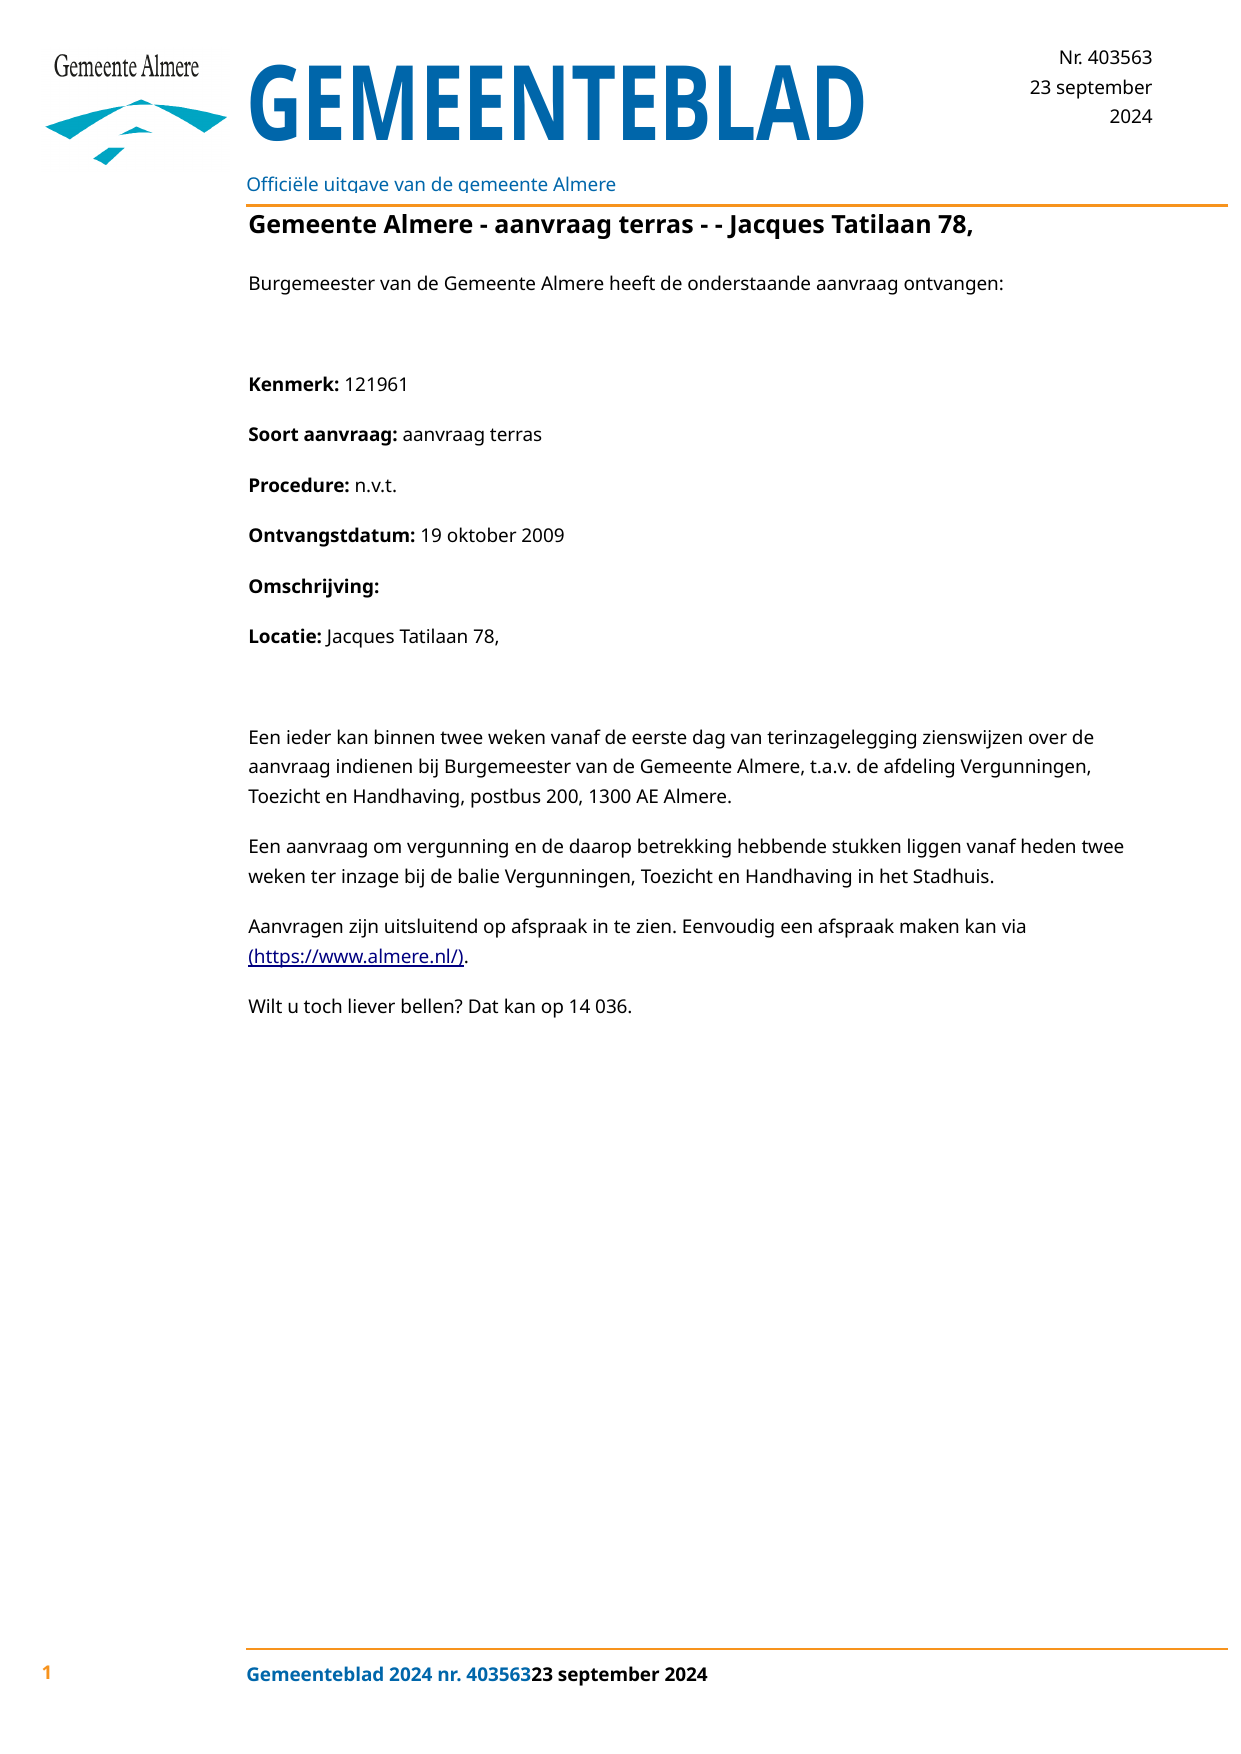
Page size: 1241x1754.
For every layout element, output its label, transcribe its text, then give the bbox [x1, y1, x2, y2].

text Omschrijving: [248, 573, 1152, 598]
text Kenmerk: 121961 [248, 371, 1152, 397]
text Procedure: n.v.t. [248, 472, 1152, 498]
text Aanvragen zijn uitsluitend op afspraak in te zien. Eenvoudig een afspraak maken kan via (https://www.almere.nl/). [248, 914, 1152, 969]
text Soort aanvraag: aanvraag terras [248, 422, 1152, 447]
text Een ieder kan binnen twee weken vanaf de eerste dag van terinzagelegging zienswijzen over de aanvraag indienen bij Burgemeester van de Gemeente Almere, t.a.v. de afdeling Vergunningen, Toezicht en Handhaving, postbus 200, 1300 AE Almere. [248, 724, 1152, 809]
picture [41, 47, 231, 172]
text Een aanvraag om vergunning en de daarop betrekking hebbende stukken liggen vanaf heden twee weken ter inzage bij de balie Vergunningen, Toezicht en Handhaving in het Stadhuis. [248, 834, 1152, 889]
text Gemeente Almere - aanvraag terras - - Jacques Tatilaan 78, [248, 207, 1152, 241]
text Locatie: Jacques Tatilaan 78, [248, 623, 1152, 649]
text Burgemeester van de Gemeente Almere heeft de onderstaande aanvraag ontvangen: [248, 270, 1152, 296]
text Ontvangstdatum: 19 oktober 2009 [248, 522, 1152, 548]
text Wilt u toch liever bellen? Dat kan op 14 036. [248, 994, 1152, 1019]
